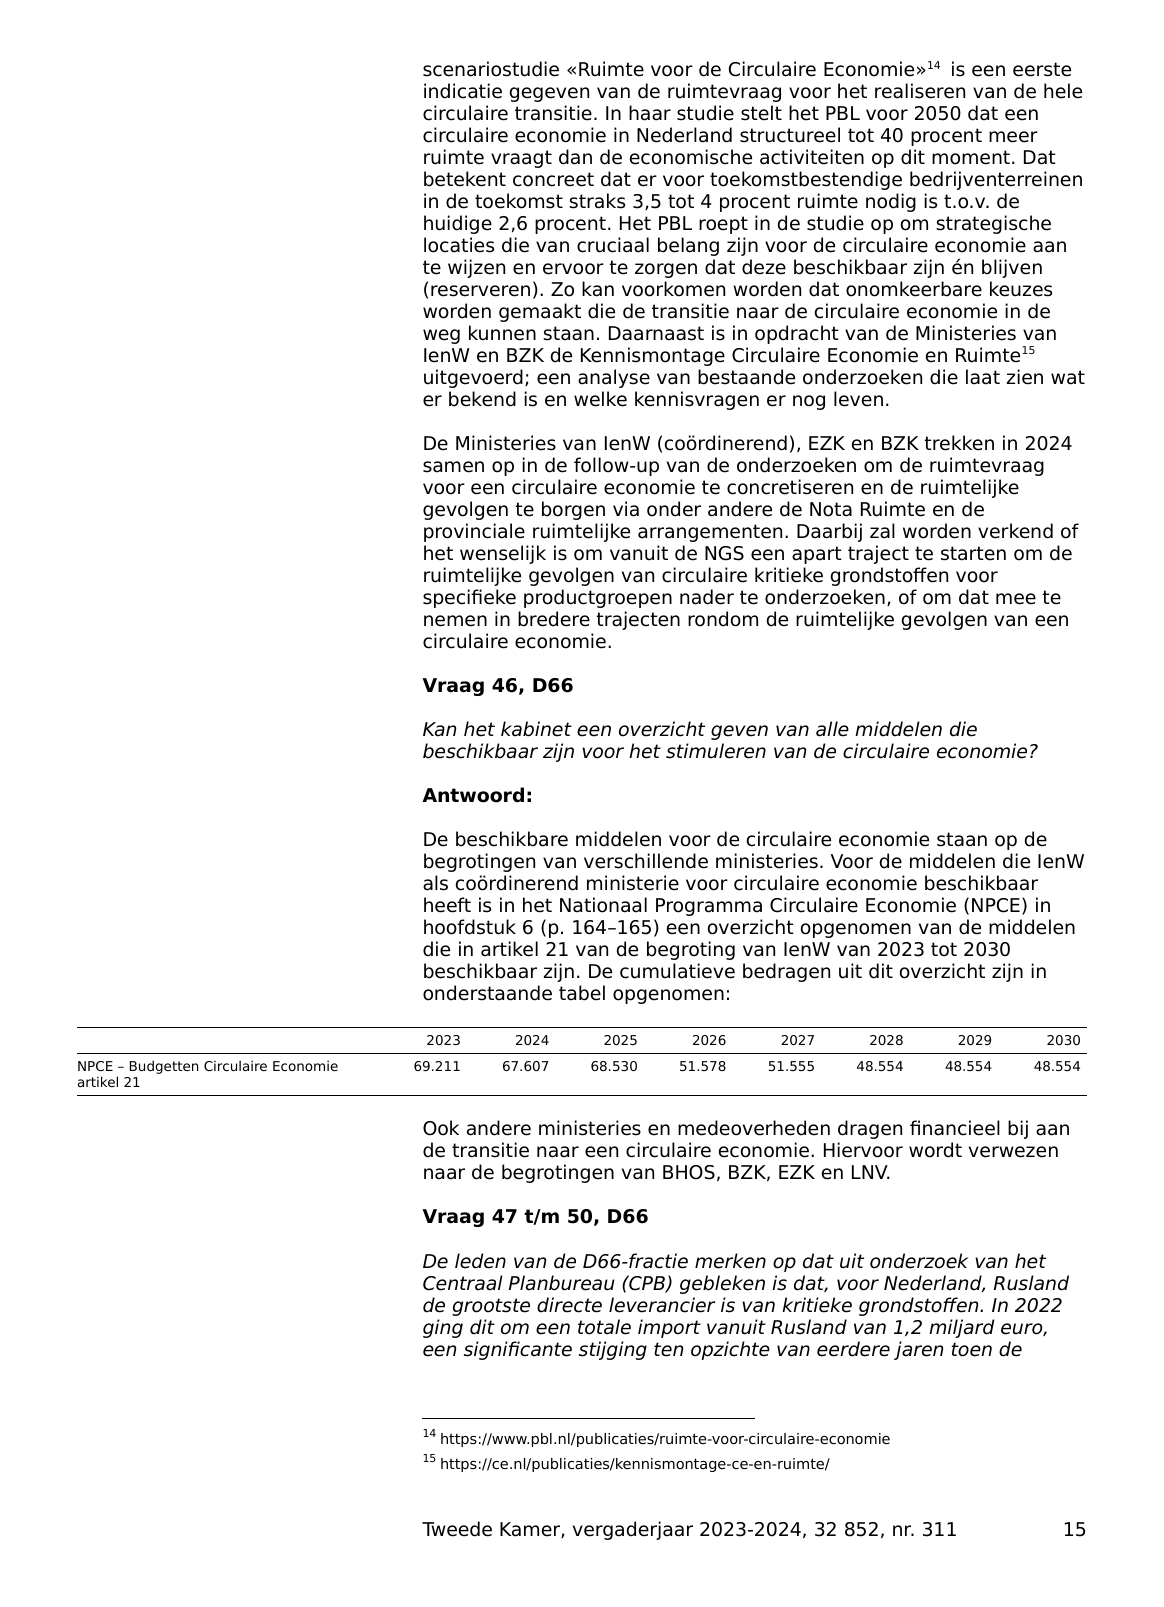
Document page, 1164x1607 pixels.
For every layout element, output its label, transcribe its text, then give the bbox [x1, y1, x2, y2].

table_header 2027 [732, 1028, 821, 1053]
table_cell 69.211 [378, 1054, 466, 1095]
subtitle Vraag 47 t/m 50, D66 [422, 1206, 1087, 1228]
table_header 2028 [821, 1028, 909, 1053]
table_header 2023 [378, 1028, 466, 1053]
table_header 2029 [909, 1028, 998, 1053]
text De leden van de D66-fractie merken op dat uit onderzoek van het Centraal Planbureau (CPB) gebleken is dat, voor Nederland, Rusland de grootste directe leverancier is van kritieke grondstoffen. In 2022 ging dit om een totale import vanuit Rusland van 1,2 miljard euro, een significante stijging ten opzichte van eerdere jaren toen de [422, 1251, 1087, 1361]
table_cell 68.530 [555, 1054, 644, 1095]
table_cell 67.607 [466, 1054, 555, 1095]
table_header 2030 [998, 1028, 1087, 1053]
table_cell 48.554 [821, 1054, 909, 1095]
text https://ce.nl/publicaties/kennismontage-ce-en-ruimte/ [422, 1452, 1087, 1474]
table_header 2024 [466, 1028, 555, 1053]
text De Ministeries van IenW (coördinerend), EZK en BZK trekken in 2024 samen op in de follow-up van de onderzoeken om de ruimtevraag voor een circulaire economie te concretiseren en de ruimtelijke gevolgen te borgen via onder andere de Nota Ruimte en de provinciale ruimtelijke arrangementen. Daarbij zal worden verkend of het wenselijk is om vanuit de NGS een apart traject te starten om de ruimtelijke gevolgen van circulaire kritieke grondstoffen voor specifieke productgroepen nader te onderzoeken, of om dat mee te nemen in bredere trajecten rondom de ruimtelijke gevolgen van een circulaire economie. [422, 433, 1087, 653]
text Kan het kabinet een overzicht geven van alle middelen die beschikbaar zijn voor het stimuleren van de circulaire economie? [422, 719, 1087, 763]
table_cell 48.554 [998, 1054, 1087, 1095]
table_cell 51.578 [644, 1054, 732, 1095]
table_header [77, 1028, 378, 1053]
subtitle Antwoord: [422, 785, 1087, 807]
text Ook andere ministeries en medeoverheden dragen financieel bij aan de transitie naar een circulaire economie. Hiervoor wordt verwezen naar de begrotingen van BHOS, BZK, EZK en LNV. [422, 1118, 1087, 1184]
table_cell NPCE – Budgetten Circulaire Economie artikel 21 [77, 1054, 378, 1095]
text scenariostudie «Ruimte voor de Circulaire Economie» is een eerste indicatie gegeven van de ruimtevraag voor het realiseren van de hele circulaire transitie. In haar studie stelt het PBL voor 2050 dat een circulaire economie in Nederland structureel tot 40 procent meer ruimte vraagt dan de economische activiteiten op dit moment. Dat betekent concreet dat er voor toekomstbestendige bedrijventerreinen in de toekomst straks 3,5 tot 4 procent ruimte nodig is t.o.v. de huidige 2,6 procent. Het PBL roept in de studie op om strategische locaties die van cruciaal belang zijn voor de circulaire economie aan te wijzen en ervoor te zorgen dat deze beschikbaar zijn én blijven (reserveren). Zo kan voorkomen worden dat onomkeerbare keuzes worden gemaakt die de transitie naar de circulaire economie in de weg kunnen staan. Daarnaast is in opdracht van de Ministeries van IenW en BZK de Kennismontage Circulaire Economie en Ruimte uitgevoerd; een analyse van bestaande onderzoeken die laat zien wat er bekend is en welke kennisvragen er nog leven. [422, 59, 1087, 411]
table_cell 48.554 [909, 1054, 998, 1095]
subtitle Vraag 46, D66 [422, 675, 1087, 697]
table_cell 51.555 [732, 1054, 821, 1095]
table_header 2026 [644, 1028, 732, 1053]
table_header 2025 [555, 1028, 644, 1053]
text https://www.pbl.nl/publicaties/ruimte-voor-circulaire-economie [422, 1427, 1087, 1449]
text De beschikbare middelen voor de circulaire economie staan op de begrotingen van verschillende ministeries. Voor de middelen die IenW als coördinerend ministerie voor circulaire economie beschikbaar heeft is in het Nationaal Programma Circulaire Economie (NPCE) in hoofdstuk 6 (p. 164–165) een overzicht opgenomen van de middelen die in artikel 21 van de begroting van IenW van 2023 tot 2030 beschikbaar zijn. De cumulatieve bedragen uit dit overzicht zijn in onderstaande tabel opgenomen: [422, 829, 1087, 1005]
